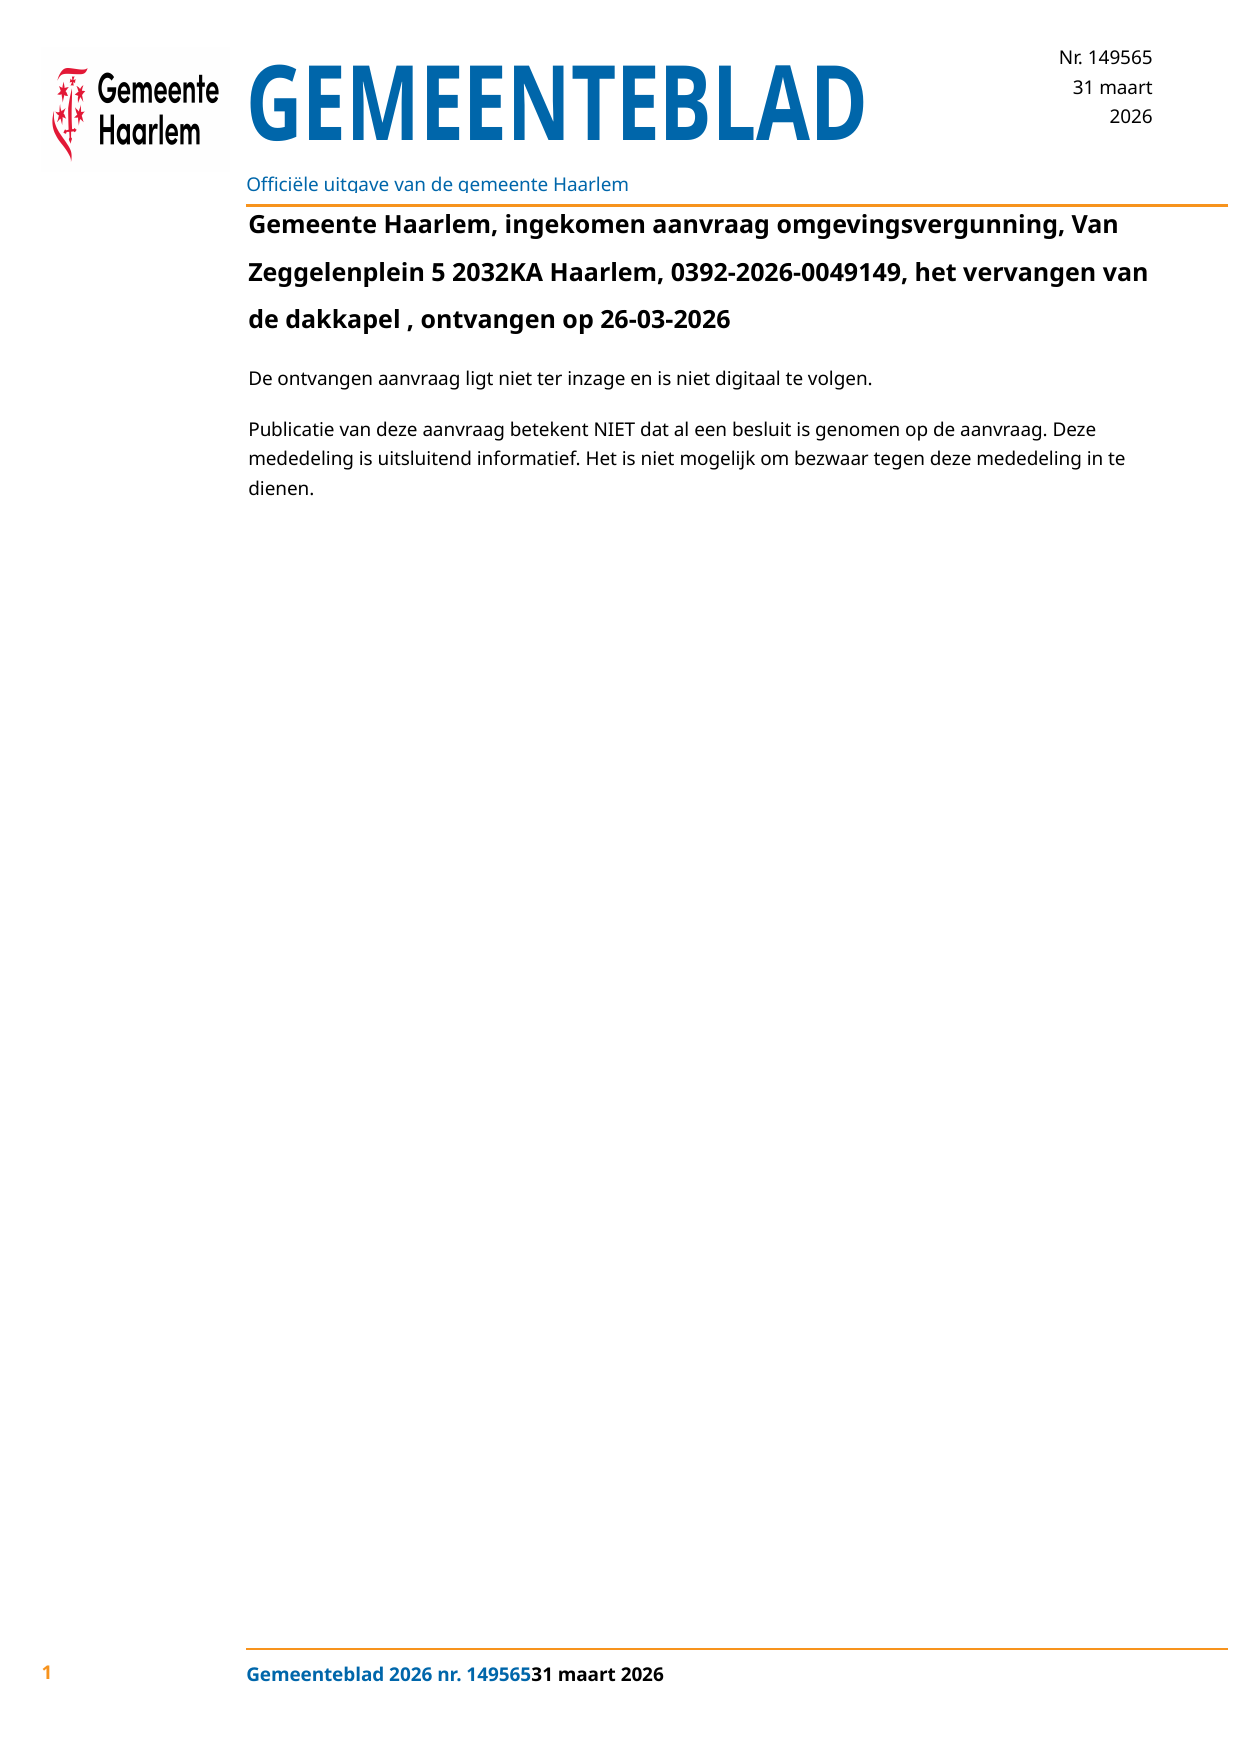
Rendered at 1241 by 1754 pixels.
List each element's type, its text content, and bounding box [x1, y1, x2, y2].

picture [41, 47, 231, 172]
text De ontvangen aanvraag ligt niet ter inzage en is niet digitaal te volgen. [248, 366, 1152, 391]
text Gemeente Haarlem, ingekomen aanvraag omgevingsvergunning, Van Zeggelenplein 5 2032KA Haarlem, 0392-2026-0049149, het vervangen van de dakkapel , ontvangen op 26-03-2026 [248, 207, 1152, 336]
text Publicatie van deze aanvraag betekent NIET dat al een besluit is genomen op de aanvraag. Deze mededeling is uitsluitend informatief. Het is niet mogelijk om bezwaar tegen deze mededeling in te dienen. [248, 416, 1152, 501]
